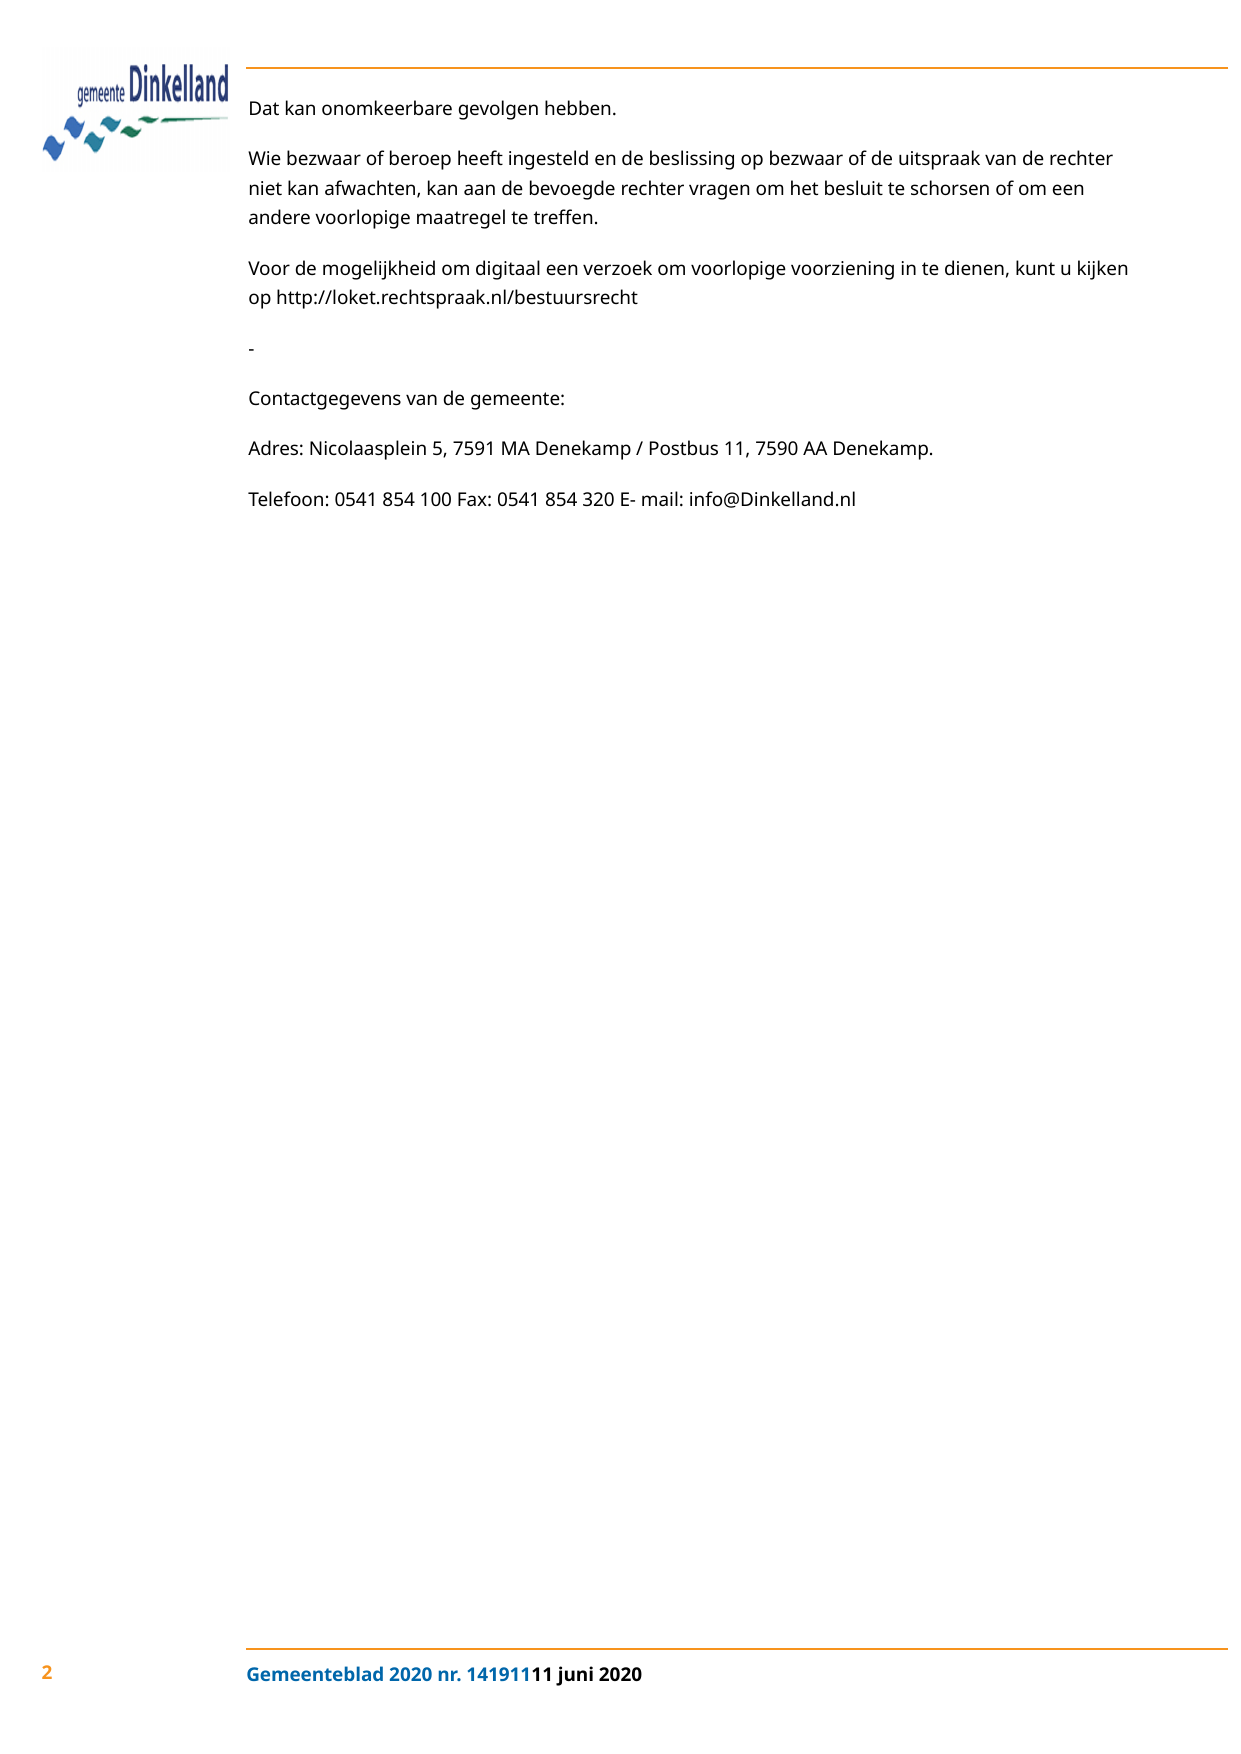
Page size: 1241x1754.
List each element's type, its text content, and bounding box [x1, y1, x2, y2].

text Adres: Nicolaasplein 5, 7591 MA Denekamp / Postbus 11, 7590 AA Denekamp. [248, 436, 1152, 461]
picture [41, 47, 231, 172]
text - [248, 335, 1152, 361]
text Wie bezwaar of beroep heeft ingesteld en de beslissing op bezwaar of de uitspraak van de rechter niet kan afwachten, kan aan de bevoegde rechter vragen om het besluit te schorsen of om een andere voorlopige maatregel te treffen. [248, 145, 1152, 230]
text Telefoon: 0541 854 100 Fax: 0541 854 320 E- mail: info@Dinkelland.nl [248, 486, 1152, 512]
text Dat kan onomkeerbare gevolgen hebben. [248, 95, 1152, 121]
text Contactgegevens van de gemeente: [248, 385, 1152, 411]
text Voor de mogelijkheid om digitaal een verzoek om voorlopige voorziening in te dienen, kunt u kijken op http://loket.rechtspraak.nl/bestuursrecht [248, 255, 1152, 310]
